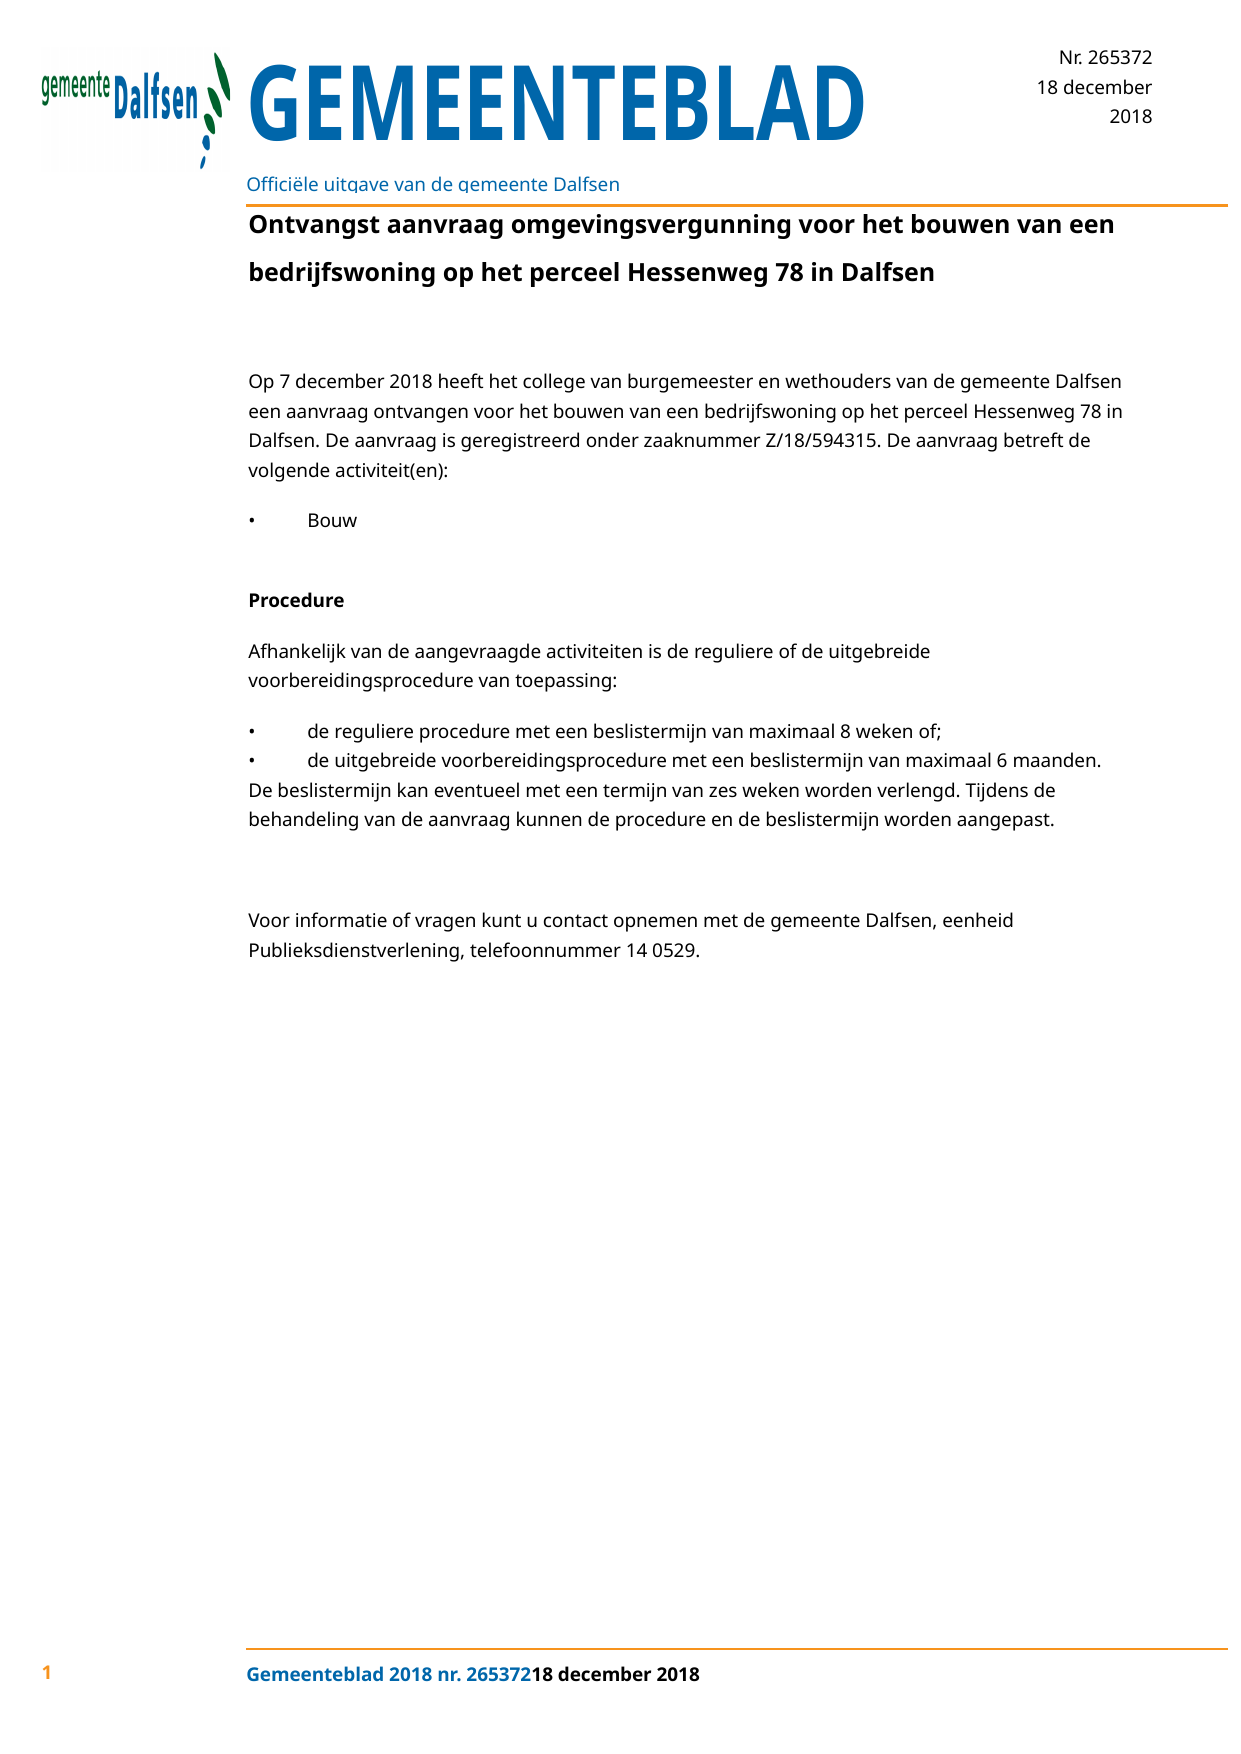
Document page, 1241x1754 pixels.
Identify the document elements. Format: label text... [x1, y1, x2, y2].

text Procedure [248, 587, 1152, 613]
text De beslistermijn kan eventueel met een termijn van zes weken worden verlengd. Tijdens de behandeling van de aanvraag kunnen de procedure en de beslistermijn worden aangepast. [248, 777, 1152, 832]
list de uitgebreide voorbereidingsprocedure met een beslistermijn van maximaal 6 maanden. [248, 747, 1152, 773]
picture [41, 47, 231, 172]
text Afhankelijk van de aangevraagde activiteiten is de reguliere of de uitgebreide voorbereidingsprocedure van toepassing: [248, 638, 1152, 693]
list de reguliere procedure met een beslistermijn van maximaal 8 weken of; [248, 718, 1152, 744]
text Op 7 december 2018 heeft het college van burgemeester en wethouders van de gemeente Dalfsen een aanvraag ontvangen voor het bouwen van een bedrijfswoning op het perceel Hessenweg 78 in Dalfsen. De aanvraag is geregistreerd onder zaaknummer Z/18/594315. De aanvraag betreft de volgende activiteit(en): [248, 368, 1152, 483]
text Voor informatie of vragen kunt u contact opnemen met de gemeente Dalfsen, eenheid Publieksdienstverlening, telefoonnummer 14 0529. [248, 907, 1152, 963]
text Ontvangst aanvraag omgevingsvergunning voor het bouwen van een bedrijfswoning op het perceel Hessenweg 78 in Dalfsen [248, 207, 1152, 288]
list Bouw [248, 507, 1152, 533]
